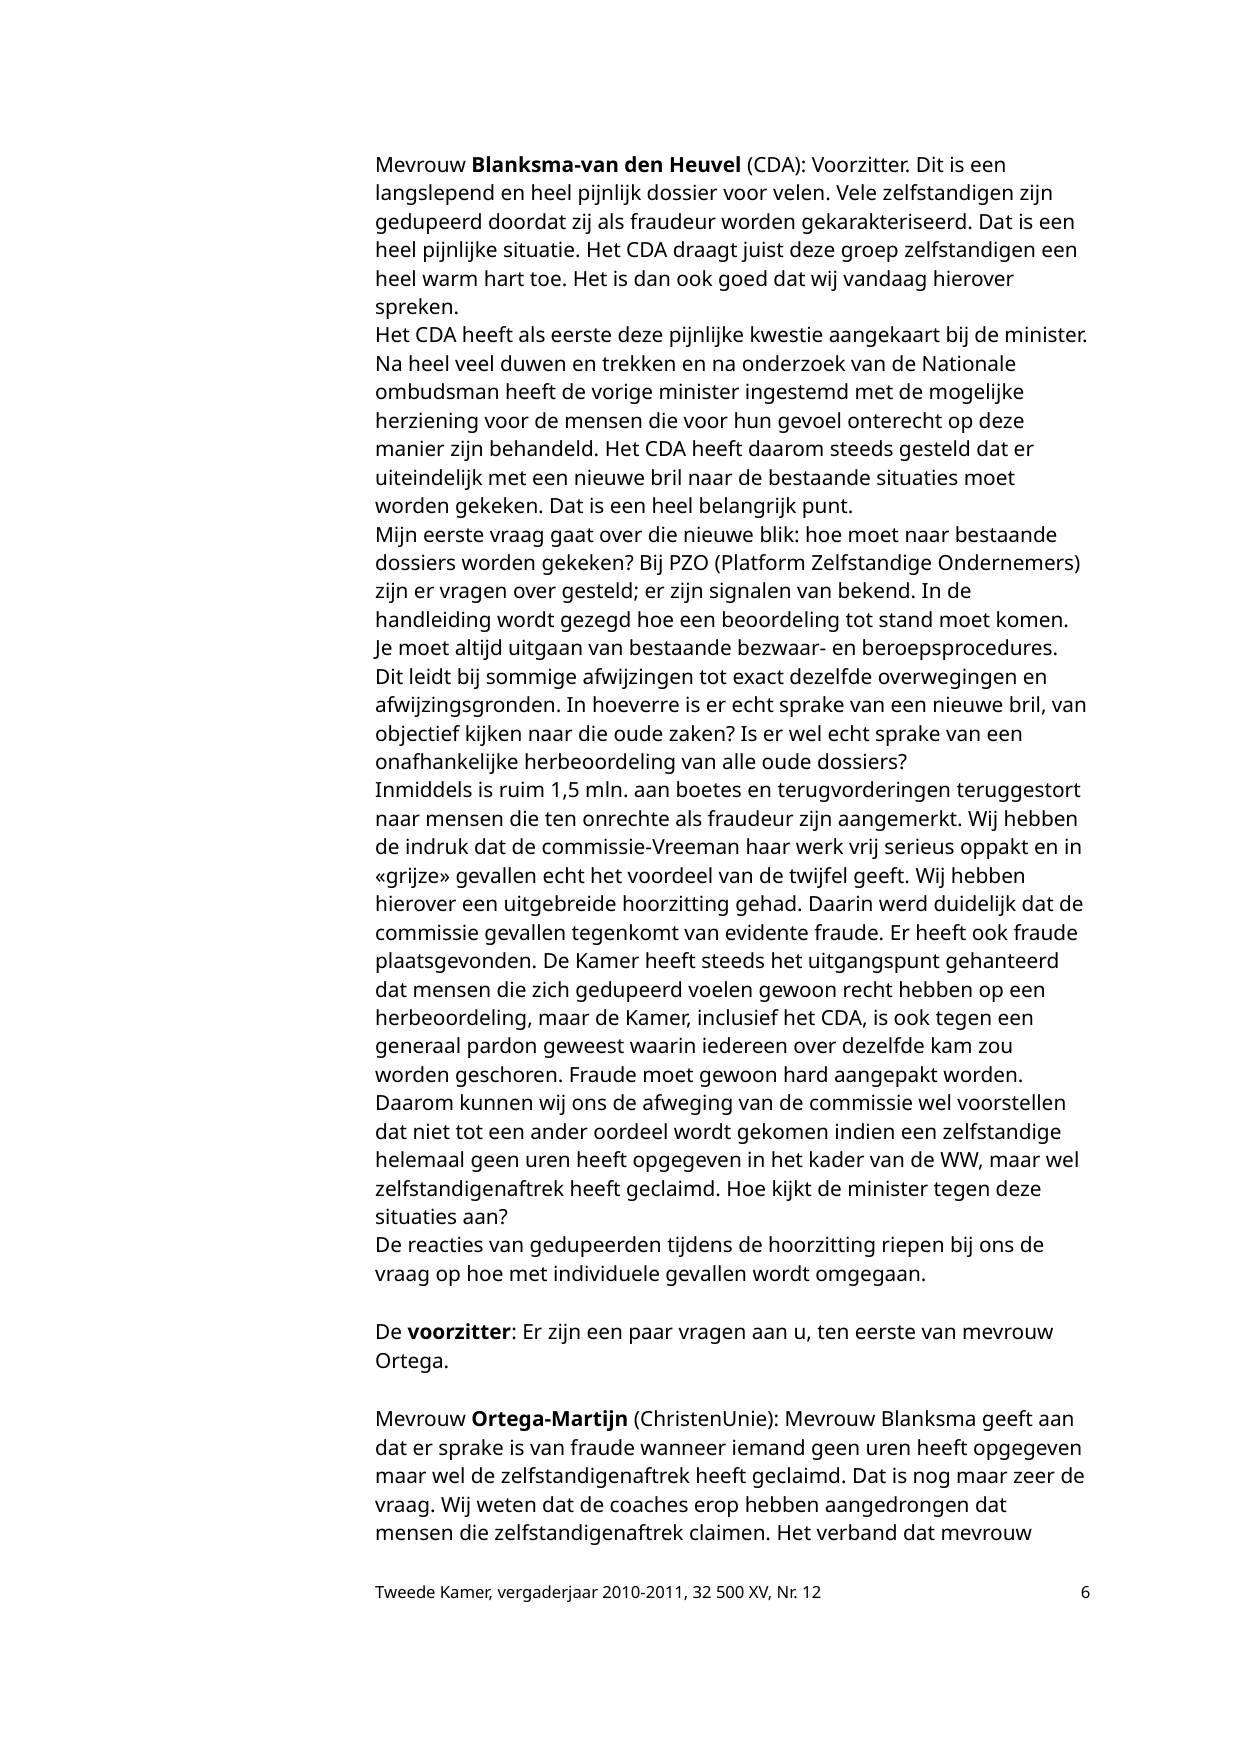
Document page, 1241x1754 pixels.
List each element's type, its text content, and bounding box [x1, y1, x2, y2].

text Mevrouw Ortega-Martijn (ChristenUnie): Mevrouw Blanksma geeft aan dat er sprake is van fraude wanneer iemand geen uren heeft opgegeven maar wel de zelfstandigenaftrek heeft geclaimd. Dat is nog maar zeer de vraag. Wij weten dat de coaches erop hebben aangedrongen dat mensen die zelfstandigenaftrek claimen. Het verband dat mevrouw [375, 1404, 1090, 1547]
text De reacties van gedupeerden tijdens de hoorzitting riepen bij ons de vraag op hoe met individuele gevallen wordt omgegaan. [375, 1231, 1090, 1287]
text Het CDA heeft als eerste deze pijnlijke kwestie aangekaart bij de minister. Na heel veel duwen en trekken en na onderzoek van de Nationale ombudsman heeft de vorige minister ingestemd met de mogelijke herziening voor de mensen die voor hun gevoel onterecht op deze manier zijn behandeld. Het CDA heeft daarom steeds gesteld dat er uiteindelijk met een nieuwe bril naar de bestaande situaties moet worden gekeken. Dat is een heel belangrijk punt. [375, 321, 1090, 520]
text Mevrouw Blanksma-van den Heuvel (CDA): Voorzitter. Dit is een langslepend en heel pijnlijk dossier voor velen. Vele zelfstandigen zijn gedupeerd doordat zij als fraudeur worden gekarakteriseerd. Dat is een heel pijnlijke situatie. Het CDA draagt juist deze groep zelfstandigen een heel warm hart toe. Het is dan ook goed dat wij vandaag hierover spreken. [375, 150, 1090, 321]
text De voorzitter: Er zijn een paar vragen aan u, ten eerste van mevrouw Ortega. [375, 1317, 1090, 1374]
text Inmiddels is ruim 1,5 mln. aan boetes en terugvorderingen teruggestort naar mensen die ten onrechte als fraudeur zijn aangemerkt. Wij hebben de indruk dat de commissie-Vreeman haar werk vrij serieus oppakt en in «grijze» gevallen echt het voordeel van de twijfel geeft. Wij hebben hierover een uitgebreide hoorzitting gehad. Daarin werd duidelijk dat de commissie gevallen tegenkomt van evidente fraude. Er heeft ook fraude plaatsgevonden. De Kamer heeft steeds het uitgangspunt gehanteerd dat mensen die zich gedupeerd voelen gewoon recht hebben op een herbeoordeling, maar de Kamer, inclusief het CDA, is ook tegen een generaal pardon geweest waarin iedereen over dezelfde kam zou worden geschoren. Fraude moet gewoon hard aangepakt worden. Daarom kunnen wij ons de afweging van de commissie wel voorstellen dat niet tot een ander oordeel wordt gekomen indien een zelfstandige helemaal geen uren heeft opgegeven in het kader van de WW, maar wel zelfstandigenaftrek heeft geclaimd. Hoe kijkt de minister tegen deze situaties aan? [375, 776, 1090, 1231]
text Mijn eerste vraag gaat over die nieuwe blik: hoe moet naar bestaande dossiers worden gekeken? Bij PZO (Platform Zelfstandige Ondernemers) zijn er vragen over gesteld; er zijn signalen van bekend. In de handleiding wordt gezegd hoe een beoordeling tot stand moet komen. Je moet altijd uitgaan van bestaande bezwaar- en beroepsprocedures. Dit leidt bij sommige afwijzingen tot exact dezelfde overwegingen en afwijzingsgronden. In hoeverre is er echt sprake van een nieuwe bril, van objectief kijken naar die oude zaken? Is er wel echt sprake van een onafhankelijke herbeoordeling van alle oude dossiers? [375, 520, 1090, 776]
